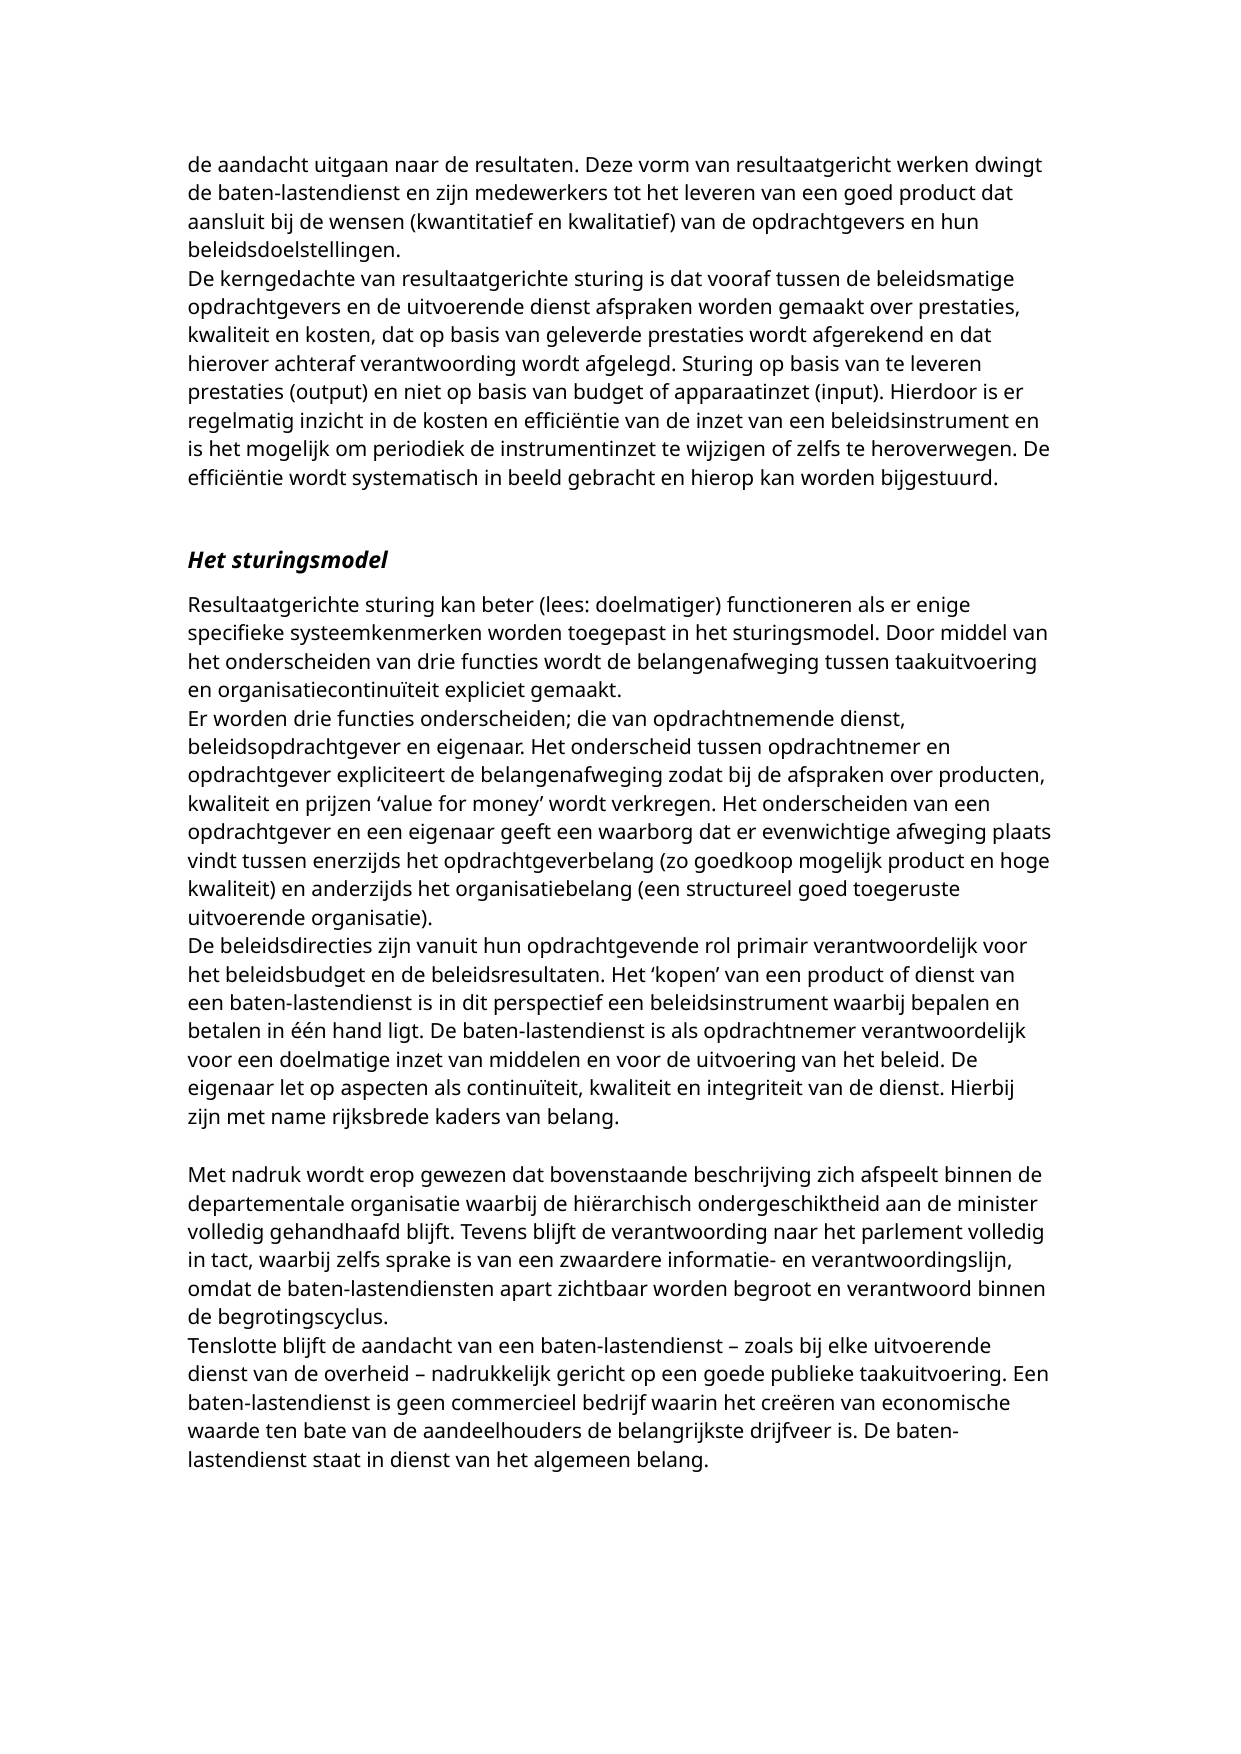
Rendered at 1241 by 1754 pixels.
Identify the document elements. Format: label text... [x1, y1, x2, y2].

text Met nadruk wordt erop gewezen dat bovenstaande beschrijving zich afspeelt binnen de departementale organisatie waarbij de hiërarchisch ondergeschiktheid aan de minister volledig gehandhaafd blijft. Tevens blijft de verantwoording naar het parlement volledig in tact, waarbij zelfs sprake is van een zwaardere informatie- en verantwoordingslijn, omdat de baten-lastendiensten apart zichtbaar worden begroot en verantwoord binnen de begrotingscyclus. [187, 1160, 1053, 1331]
subtitle Het sturingsmodel [187, 544, 1053, 575]
text De beleidsdirecties zijn vanuit hun opdrachtgevende rol primair verantwoordelijk voor het beleidsbudget en de beleidsresultaten. Het ‘kopen’ van een product of dienst van een baten-lastendienst is in dit perspectief een beleidsinstrument waarbij bepalen en betalen in één hand ligt. De baten-lastendienst is als opdrachtnemer verantwoordelijk voor een doelmatige inzet van middelen en voor de uitvoering van het beleid. De eigenaar let op aspecten als continuïteit, kwaliteit en integriteit van de dienst. Hierbij zijn met name rijksbrede kaders van belang. [187, 931, 1053, 1130]
text de aandacht uitgaan naar de resultaten. Deze vorm van resultaatgericht werken dwingt de baten-lastendienst en zijn medewerkers tot het leveren van een goed product dat aansluit bij de wensen (kwantitatief en kwalitatief) van de opdrachtgevers en hun beleidsdoelstellingen. [187, 150, 1053, 264]
text Resultaatgerichte sturing kan beter (lees: doelmatiger) functioneren als er enige specifieke systeemkenmerken worden toegepast in het sturingsmodel. Door middel van het onderscheiden van drie functies wordt de belangenafweging tussen taakuitvoering en organisatiecontinuïteit expliciet gemaakt. [187, 590, 1053, 704]
text Er worden drie functies onderscheiden; die van opdrachtnemende dienst, beleidsopdrachtgever en eigenaar. Het onderscheid tussen opdrachtnemer en opdrachtgever expliciteert de belangenafweging zodat bij de afspraken over producten, kwaliteit en prijzen ‘value for money’ wordt verkregen. Het onderscheiden van een opdrachtgever en een eigenaar geeft een waarborg dat er evenwichtige afweging plaats vindt tussen enerzijds het opdrachtgeverbelang (zo goedkoop mogelijk product en hoge kwaliteit) en anderzijds het organisatiebelang (een structureel goed toegeruste uitvoerende organisatie). [187, 704, 1053, 931]
text Tenslotte blijft de aandacht van een baten-lastendienst – zoals bij elke uitvoerende dienst van de overheid – nadrukkelijk gericht op een goede publieke taakuitvoering. Een baten-lastendienst is geen commercieel bedrijf waarin het creëren van economische waarde ten bate van de aandeelhouders de belangrijkste drijfveer is. De baten-lastendienst staat in dienst van het algemeen belang. [187, 1331, 1053, 1473]
text De kerngedachte van resultaatgerichte sturing is dat vooraf tussen de beleidsmatige opdrachtgevers en de uitvoerende dienst afspraken worden gemaakt over prestaties, kwaliteit en kosten, dat op basis van geleverde prestaties wordt afgerekend en dat hierover achteraf verantwoording wordt afgelegd. Sturing op basis van te leveren prestaties (output) en niet op basis van budget of apparaatinzet (input). Hierdoor is er regelmatig inzicht in de kosten en efficiëntie van de inzet van een beleidsinstrument en is het mogelijk om periodiek de instrumentinzet te wijzigen of zelfs te heroverwegen. De efficiëntie wordt systematisch in beeld gebracht en hierop kan worden bijgestuurd. [187, 264, 1053, 491]
